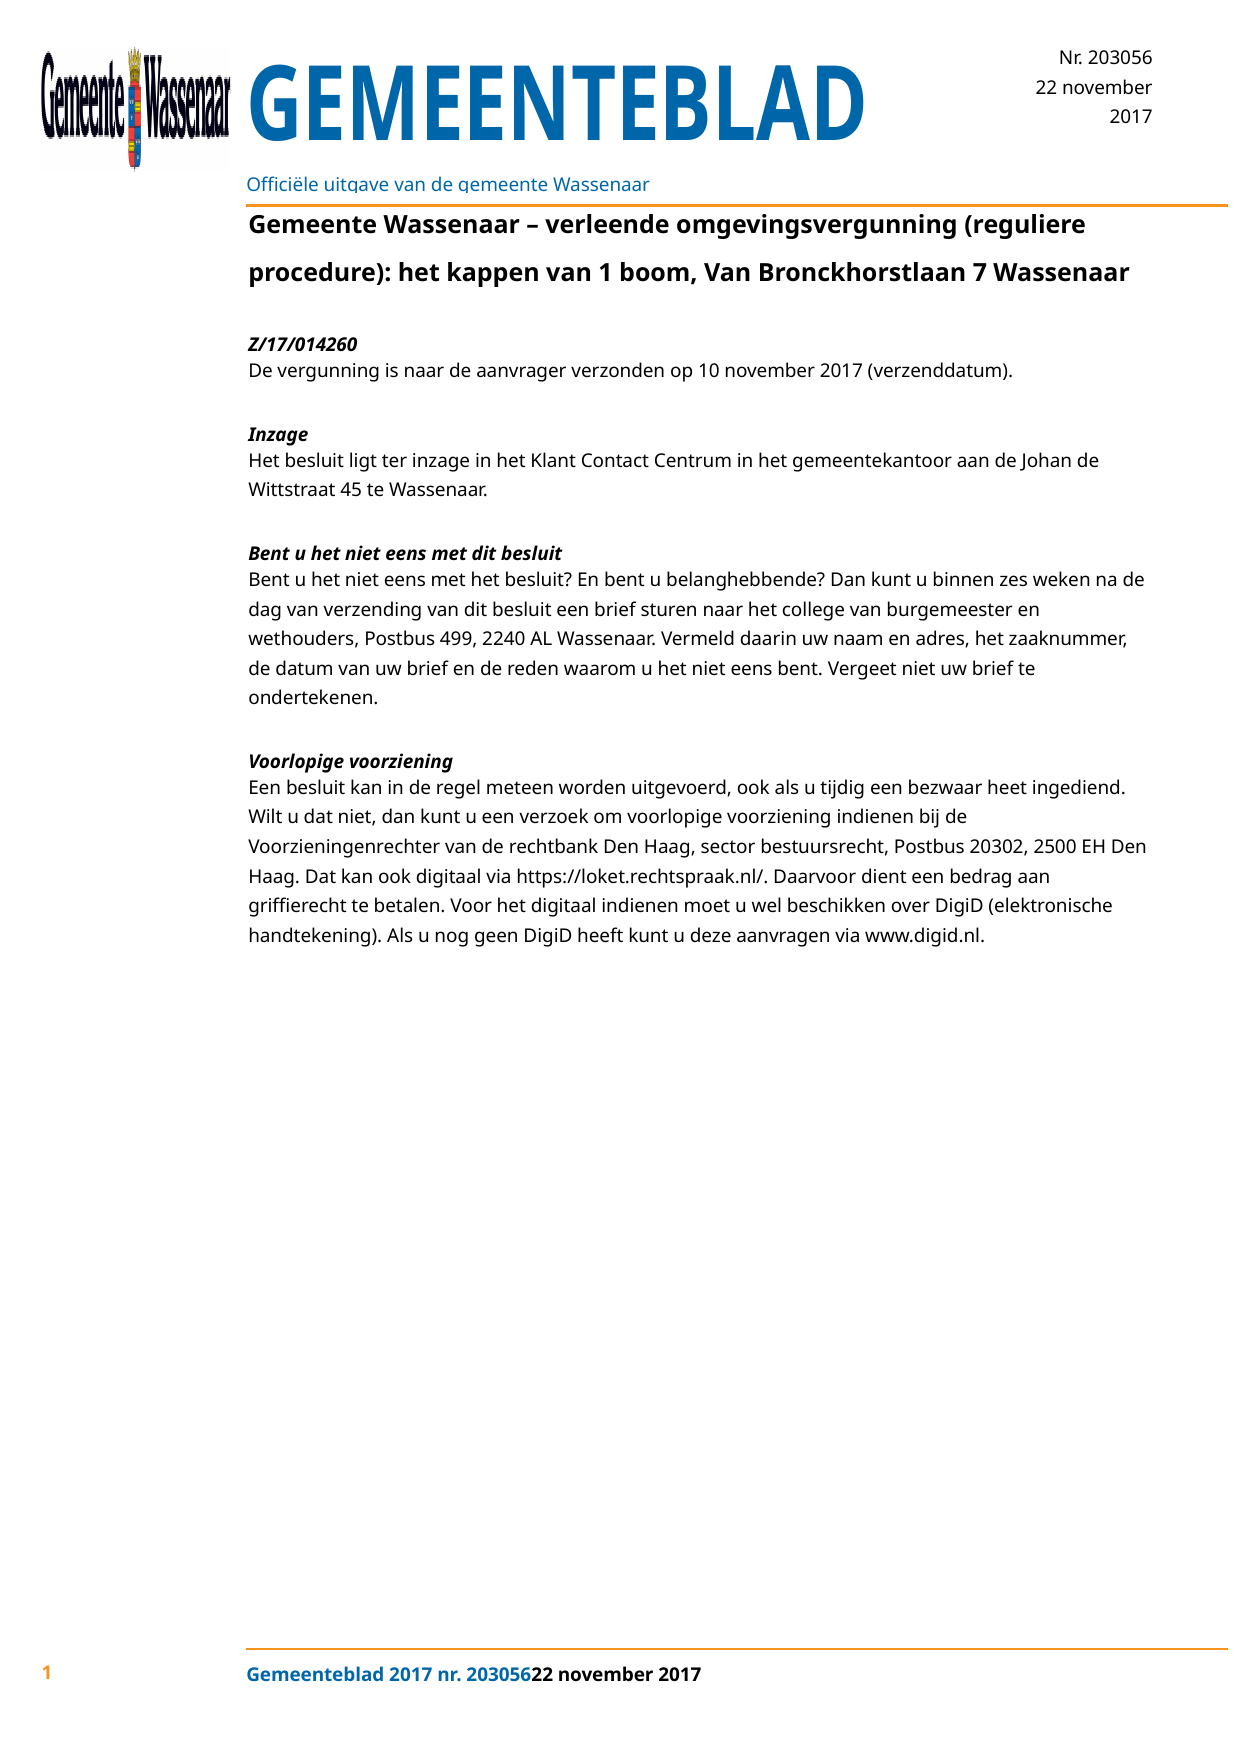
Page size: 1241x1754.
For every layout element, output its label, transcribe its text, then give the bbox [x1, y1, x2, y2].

text Gemeente Wassenaar – verleende omgevingsvergunning (reguliere procedure): het kappen van 1 boom, Van Bronckhorstlaan 7 Wassenaar [248, 207, 1152, 288]
text Een besluit kan in de regel meteen worden uitgevoerd, ook als u tijdig een bezwaar heet ingediend. Wilt u dat niet, dan kunt u een verzoek om voorlopige voorziening indienen bij de Voorzieningenrechter van de rechtbank Den Haag, sector bestuursrecht, Postbus 20302, 2500 EH Den Haag. Dat kan ook digitaal via https://loket.rechtspraak.nl/. Daarvoor dient een bedrag aan griffierecht te betalen. Voor het digitaal indienen moet u wel beschikken over DigiD (elektronische handtekening). Als u nog geen DigiD heeft kunt u deze aanvragen via www.digid.nl. [248, 774, 1152, 948]
text Inzage [248, 421, 1152, 447]
text Bent u het niet eens met het besluit? En bent u belanghebbende? Dan kunt u binnen zes weken na de dag van verzending van dit besluit een brief sturen naar het college van burgemeester en wethouders, Postbus 499, 2240 AL Wassenaar. Vermeld daarin uw naam en adres, het zaaknummer, de datum van uw brief en de reden waarom u het niet eens bent. Vergeet niet uw brief te ondertekenen. [248, 566, 1152, 710]
text Het besluit ligt ter inzage in het Klant Contact Centrum in het gemeentekantoor aan de Johan de Wittstraat 45 te Wassenaar. [248, 447, 1152, 502]
text Z/17/014260 [248, 331, 1152, 357]
text Voorlopige voorziening [248, 748, 1152, 774]
text Bent u het niet eens met dit besluit [248, 540, 1152, 566]
text De vergunning is naar de aanvrager verzonden op 10 november 2017 (verzenddatum). [248, 357, 1152, 383]
picture [41, 47, 231, 172]
